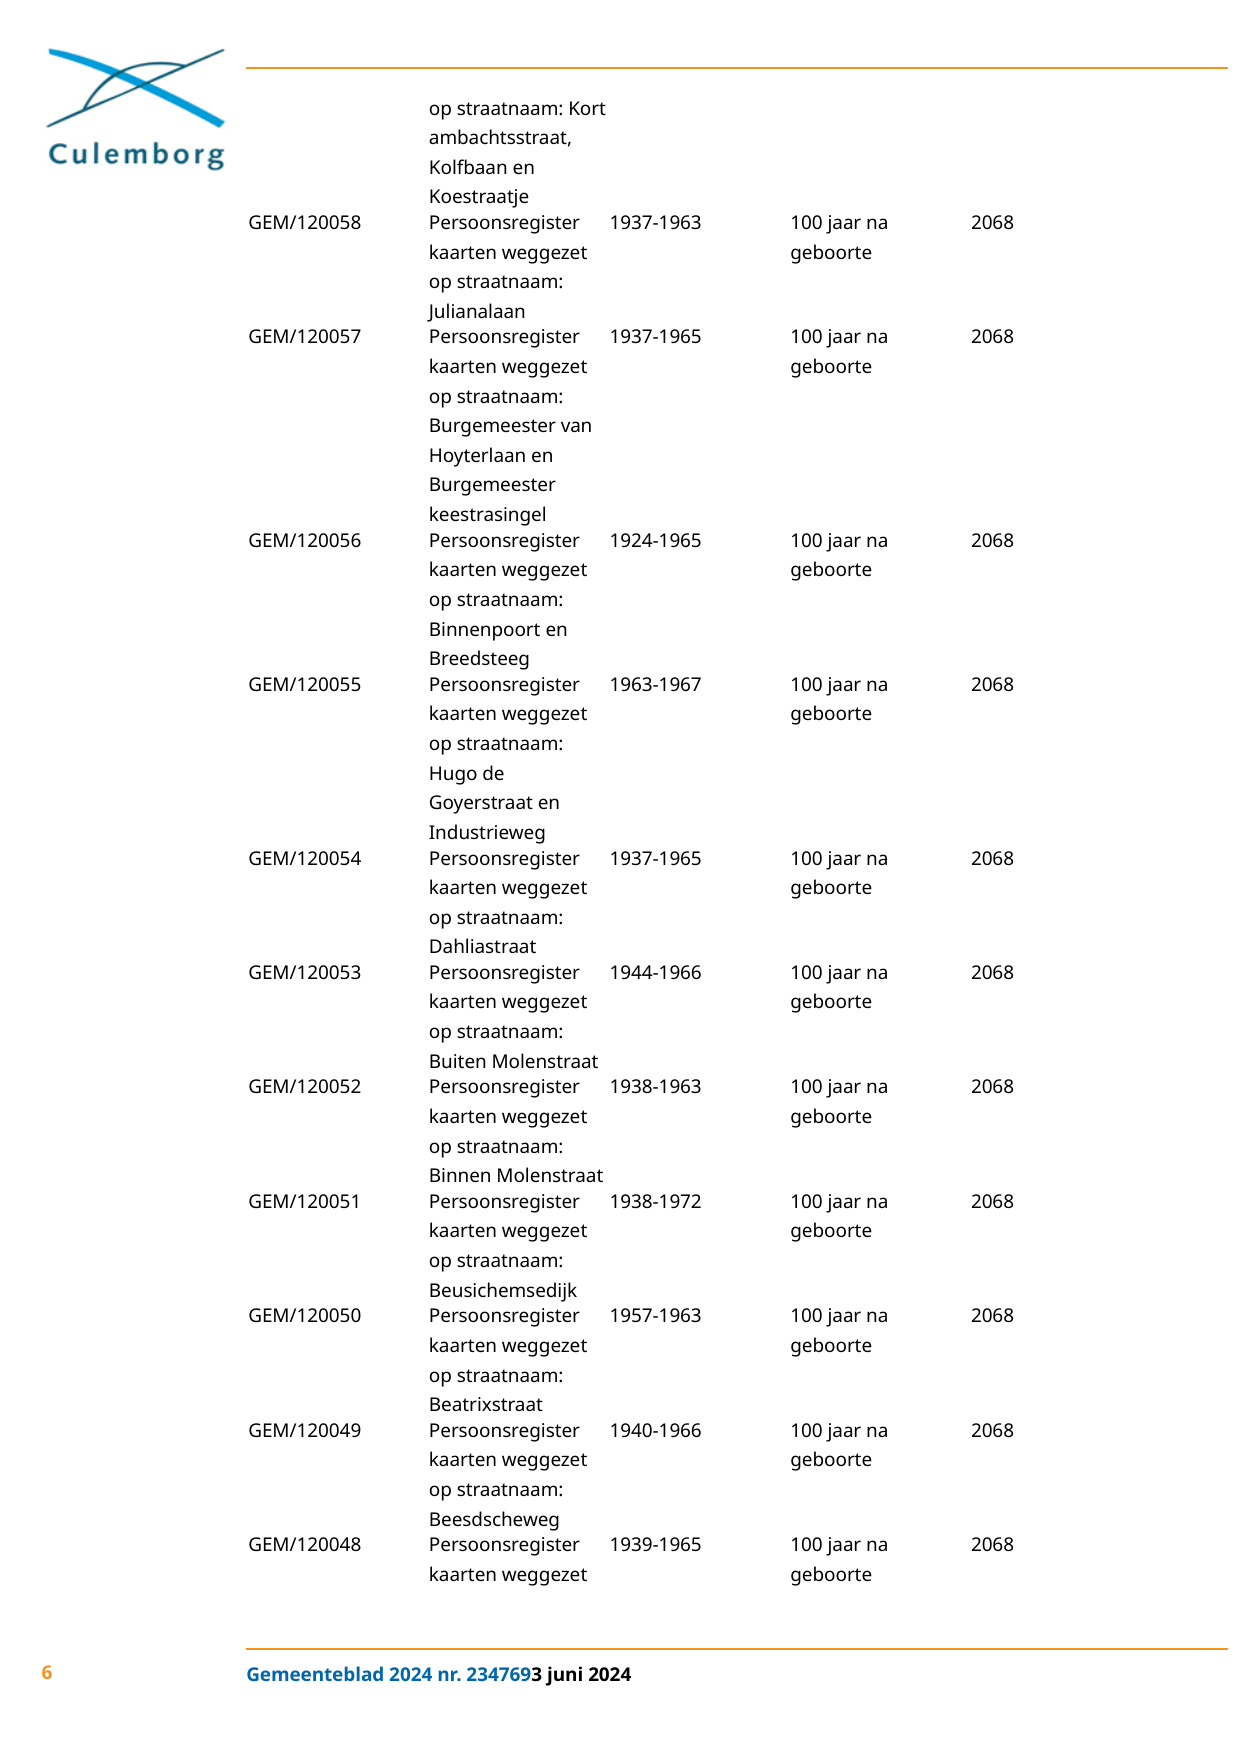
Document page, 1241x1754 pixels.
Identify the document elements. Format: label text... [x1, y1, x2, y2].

table_cell [971, 95, 1152, 209]
table_cell 2068 [971, 1417, 1152, 1532]
table_cell Persoonsregister kaarten weggezet op straatnaam: Hugo de Goyerstraat en Industrieweg [429, 671, 609, 845]
table_cell Persoonsregister kaarten weggezet op straatnaam: Buiten Molenstraat [429, 959, 609, 1074]
table_cell 1939-1965 [609, 1532, 790, 1587]
table_cell 2068 [971, 1303, 1152, 1417]
table_cell GEM/120056 [248, 527, 429, 671]
table_cell 1937-1965 [609, 845, 790, 959]
table_cell Persoonsregister kaarten weggezet op straatnaam: Beusichemsedijk [429, 1188, 609, 1303]
table_cell 1937-1963 [609, 209, 790, 324]
table_cell Persoonsregister kaarten weggezet [429, 1532, 609, 1587]
table_cell 2068 [971, 1188, 1152, 1303]
table_cell 100 jaar na geboorte [790, 527, 971, 671]
table_cell 2068 [971, 671, 1152, 845]
table_cell Persoonsregister kaarten weggezet op straatnaam: Binnen Molenstraat [429, 1074, 609, 1188]
table_cell GEM/120051 [248, 1188, 429, 1303]
table_cell 100 jaar na geboorte [790, 209, 971, 324]
table_cell [790, 95, 971, 209]
table_cell 2068 [971, 1532, 1152, 1587]
table_cell GEM/120058 [248, 209, 429, 324]
table_cell GEM/120048 [248, 1532, 429, 1587]
table_cell GEM/120055 [248, 671, 429, 845]
table_cell 100 jaar na geboorte [790, 959, 971, 1074]
table_cell 1944-1966 [609, 959, 790, 1074]
table_cell 2068 [971, 959, 1152, 1074]
table_cell 1940-1966 [609, 1417, 790, 1532]
table_cell 1924-1965 [609, 527, 790, 671]
table_cell Persoonsregister kaarten weggezet op straatnaam: Beatrixstraat [429, 1303, 609, 1417]
table_cell GEM/120053 [248, 959, 429, 1074]
table_cell [609, 95, 790, 209]
table_cell 1963-1967 [609, 671, 790, 845]
table_cell 2068 [971, 1074, 1152, 1188]
table_cell 2068 [971, 845, 1152, 959]
table_cell op straatnaam: Kort ambachtsstraat, Kolfbaan en Koestraatje [429, 95, 609, 209]
table_cell 1957-1963 [609, 1303, 790, 1417]
table_cell 100 jaar na geboorte [790, 1303, 971, 1417]
table_cell 100 jaar na geboorte [790, 1532, 971, 1587]
table_cell 2068 [971, 527, 1152, 671]
table_cell 1937-1965 [609, 324, 790, 527]
table_cell GEM/120050 [248, 1303, 429, 1417]
table_cell GEM/120052 [248, 1074, 429, 1188]
table_cell Persoonsregister kaarten weggezet op straatnaam: Julianalaan [429, 209, 609, 324]
table_cell GEM/120054 [248, 845, 429, 959]
table_cell Persoonsregister kaarten weggezet op straatnaam: Dahliastraat [429, 845, 609, 959]
table_cell GEM/120049 [248, 1417, 429, 1532]
table_cell 100 jaar na geboorte [790, 1188, 971, 1303]
table_cell 100 jaar na geboorte [790, 324, 971, 527]
table_cell Persoonsregister kaarten weggezet op straatnaam: Beesdscheweg [429, 1417, 609, 1532]
table_cell 100 jaar na geboorte [790, 845, 971, 959]
table_cell Persoonsregister kaarten weggezet op straatnaam: Binnenpoort en Breedsteeg [429, 527, 609, 671]
table_cell 2068 [971, 209, 1152, 324]
table_cell 100 jaar na geboorte [790, 671, 971, 845]
picture [41, 47, 231, 172]
table_cell 1938-1972 [609, 1188, 790, 1303]
table_cell 1938-1963 [609, 1074, 790, 1188]
table_cell [248, 95, 429, 209]
table_cell Persoonsregister kaarten weggezet op straatnaam: Burgemeester van Hoyterlaan en Burgemeester keestrasingel [429, 324, 609, 527]
table_cell 100 jaar na geboorte [790, 1417, 971, 1532]
table_cell GEM/120057 [248, 324, 429, 527]
table_cell 2068 [971, 324, 1152, 527]
table_cell 100 jaar na geboorte [790, 1074, 971, 1188]
